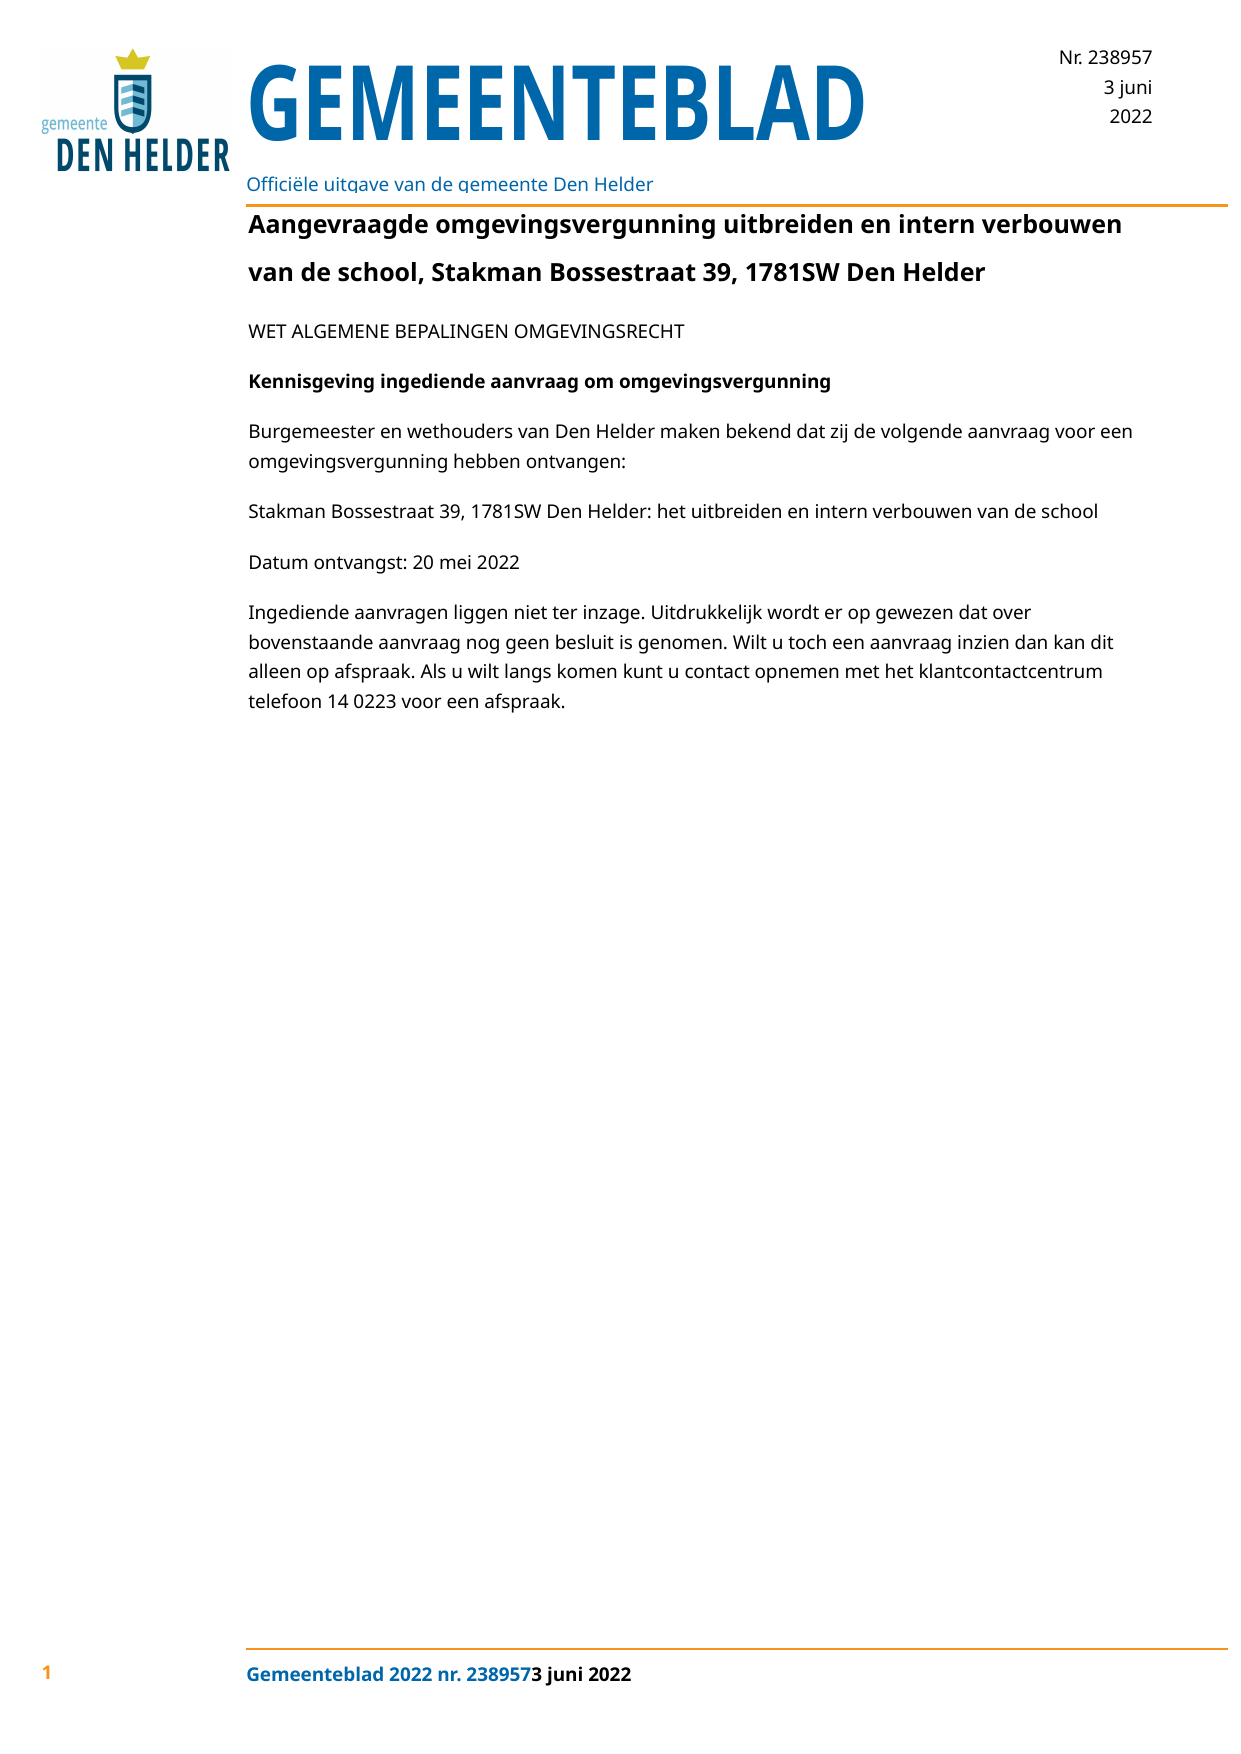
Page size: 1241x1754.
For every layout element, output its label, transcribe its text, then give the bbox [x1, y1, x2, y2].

picture [182, 144, 187, 165]
text Aangevraagde omgevingsvergunning uitbreiden en intern verbouwen van de school, Stakman Bossestraat 39, 1781SW Den Helder [248, 207, 1152, 288]
text Ingediende aanvragen liggen niet ter inzage. Uitdrukkelijk wordt er op gewezen dat over bovenstaande aanvraag nog geen besluit is genomen. Wilt u toch een aanvraag inzien dan kan dit alleen op afspraak. Als u wilt langs komen kunt u contact opnemen met het klantcontactcentrum telefoon 14 0223 voor een afspraak. [248, 599, 1152, 714]
picture [130, 157, 135, 172]
picture [100, 154, 106, 172]
text Kennisgeving ingediende aanvraag om omgevingsvergunning [248, 368, 1152, 394]
picture [41, 47, 231, 172]
text Burgemeester en wethouders van Den Helder maken bekend dat zij de volgende aanvraag voor een omgevingsvergunning hebben ontvangen: [248, 419, 1152, 474]
text Datum ontvangst: 20 mei 2022 [248, 549, 1152, 575]
text Stakman Bossestraat 39, 1781SW Den Helder: het uitbreiden en intern verbouwen van de school [248, 499, 1152, 524]
text WET ALGEMENE BEPALINGEN OMGEVINGSRECHT [248, 318, 1152, 344]
picture [63, 144, 68, 165]
picture [220, 160, 224, 172]
